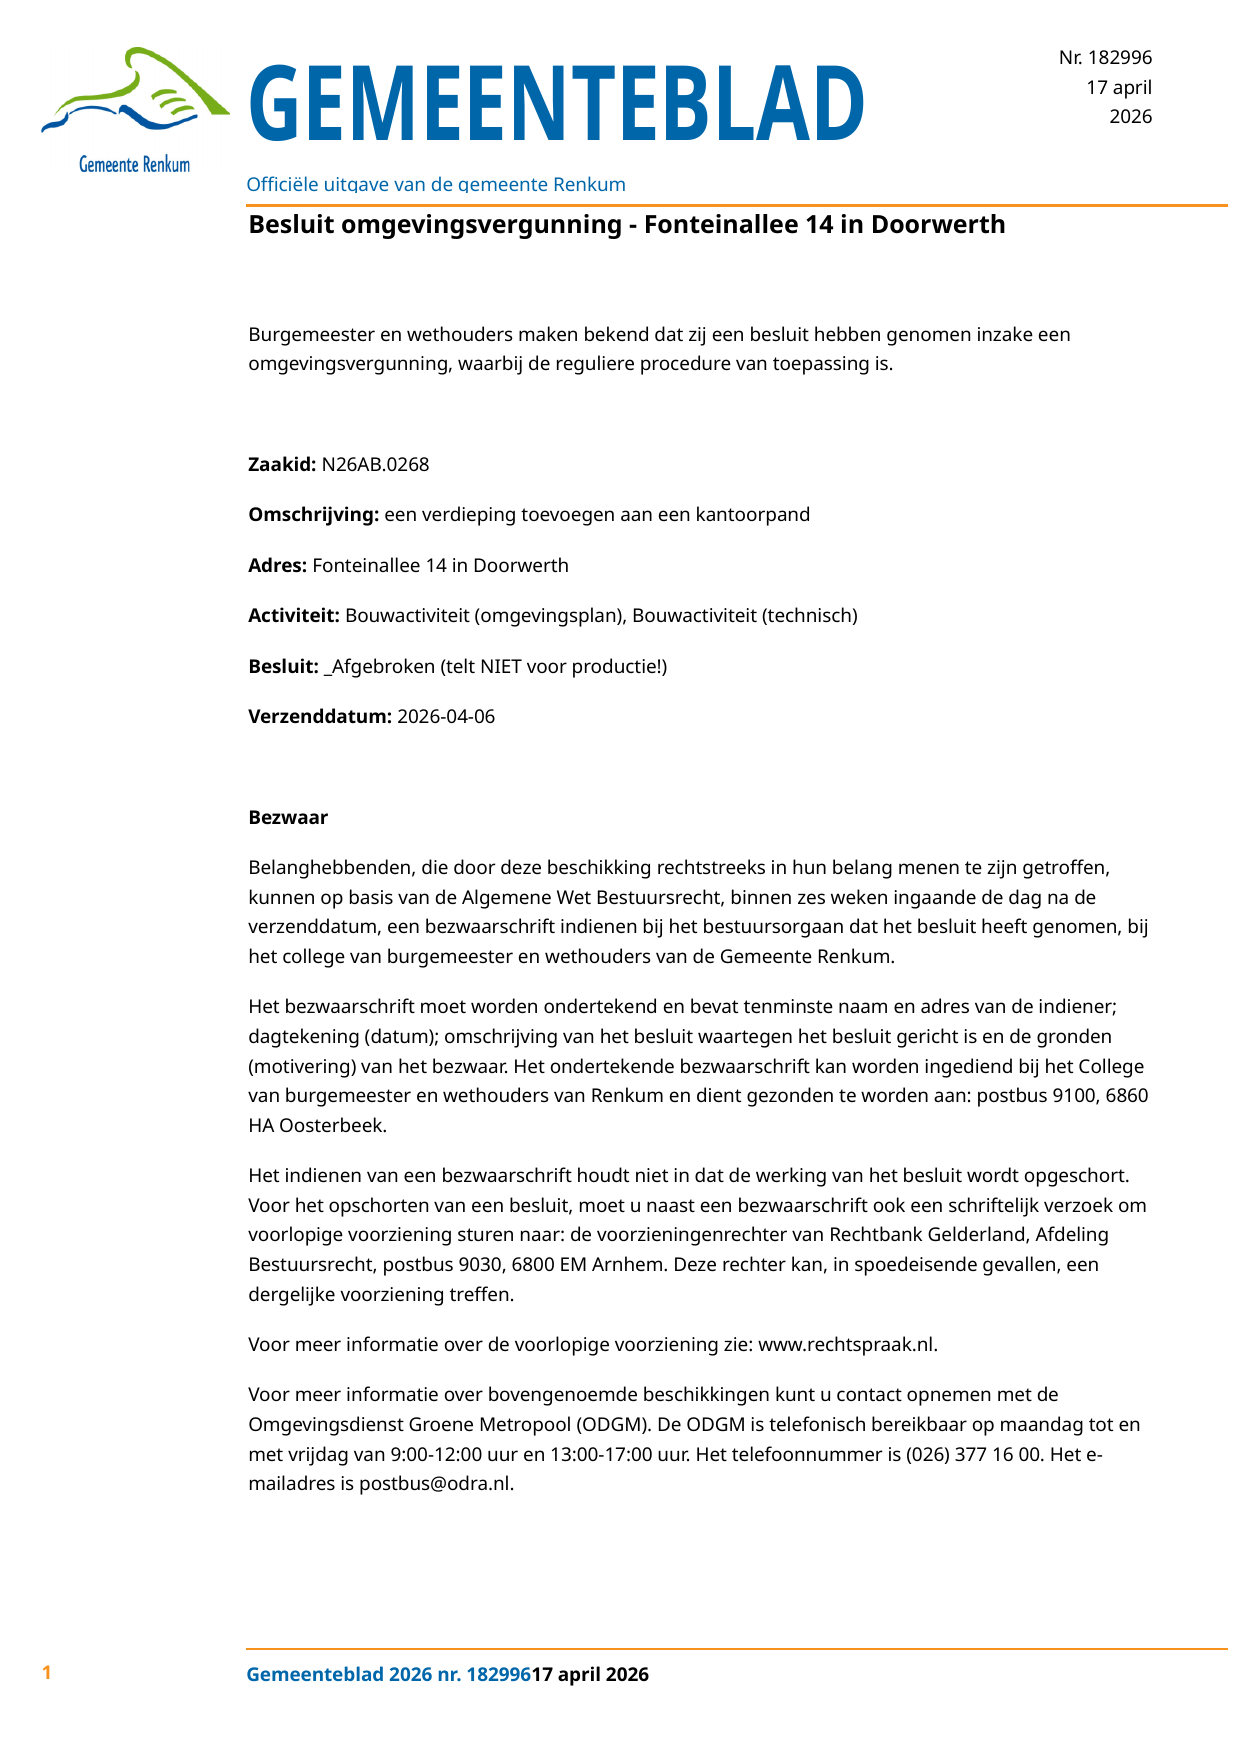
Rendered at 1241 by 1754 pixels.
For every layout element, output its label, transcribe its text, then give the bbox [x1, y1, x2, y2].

text Activiteit: Bouwactiviteit (omgevingsplan), Bouwactiviteit (technisch) [248, 602, 1152, 628]
text Het bezwaarschrift moet worden ondertekend en bevat tenminste naam en adres van de indiener; dagtekening (datum); omschrijving van het besluit waartegen het besluit gericht is en de gronden (motivering) van het bezwaar. Het ondertekende bezwaarschrift kan worden ingediend bij het College van burgemeester en wethouders van Renkum en dient gezonden te worden aan: postbus 9100, 6860 HA Oosterbeek. [248, 994, 1152, 1138]
text Bezwaar [248, 804, 1152, 830]
text Besluit omgevingsvergunning - Fonteinallee 14 in Doorwerth [248, 207, 1152, 241]
text Besluit: _Afgebroken (telt NIET voor productie!) [248, 653, 1152, 678]
text Adres: Fonteinallee 14 in Doorwerth [248, 552, 1152, 578]
picture [41, 47, 231, 172]
text Verzenddatum: 2026-04-06 [248, 703, 1152, 729]
text Voor meer informatie over bovengenoemde beschikkingen kunt u contact opnemen met de Omgevingsdienst Groene Metropool (ODGM). De ODGM is telefonisch bereikbaar op maandag tot en met vrijdag van 9:00-12:00 uur en 13:00-17:00 uur. Het telefoonnummer is (026) 377 16 00. Het e-mailadres is postbus@odra.nl. [248, 1382, 1152, 1496]
text Het indienen van een bezwaarschrift houdt niet in dat de werking van het besluit wordt opgeschort. Voor het opschorten van een besluit, moet u naast een bezwaarschrift ook een schriftelijk verzoek om voorlopige voorziening sturen naar: de voorzieningenrechter van Rechtbank Gelderland, Afdeling Bestuursrecht, postbus 9030, 6800 EM Arnhem. Deze rechter kan, in spoedeisende gevallen, een dergelijke voorziening treffen. [248, 1162, 1152, 1306]
text Omschrijving: een verdieping toevoegen aan een kantoorpand [248, 502, 1152, 527]
text Belanghebbenden, die door deze beschikking rechtstreeks in hun belang menen te zijn getroffen, kunnen op basis van de Algemene Wet Bestuursrecht, binnen zes weken ingaande de dag na de verzenddatum, een bezwaarschrift indienen bij het bestuursorgaan dat het besluit heeft genomen, bij het college van burgemeester en wethouders van de Gemeente Renkum. [248, 854, 1152, 969]
text Voor meer informatie over de voorlopige voorziening zie: www.rechtspraak.nl. [248, 1331, 1152, 1357]
text Zaakid: N26AB.0268 [248, 451, 1152, 477]
text Burgemeester en wethouders maken bekend dat zij een besluit hebben genomen inzake een omgevingsvergunning, waarbij de reguliere procedure van toepassing is. [248, 321, 1152, 376]
